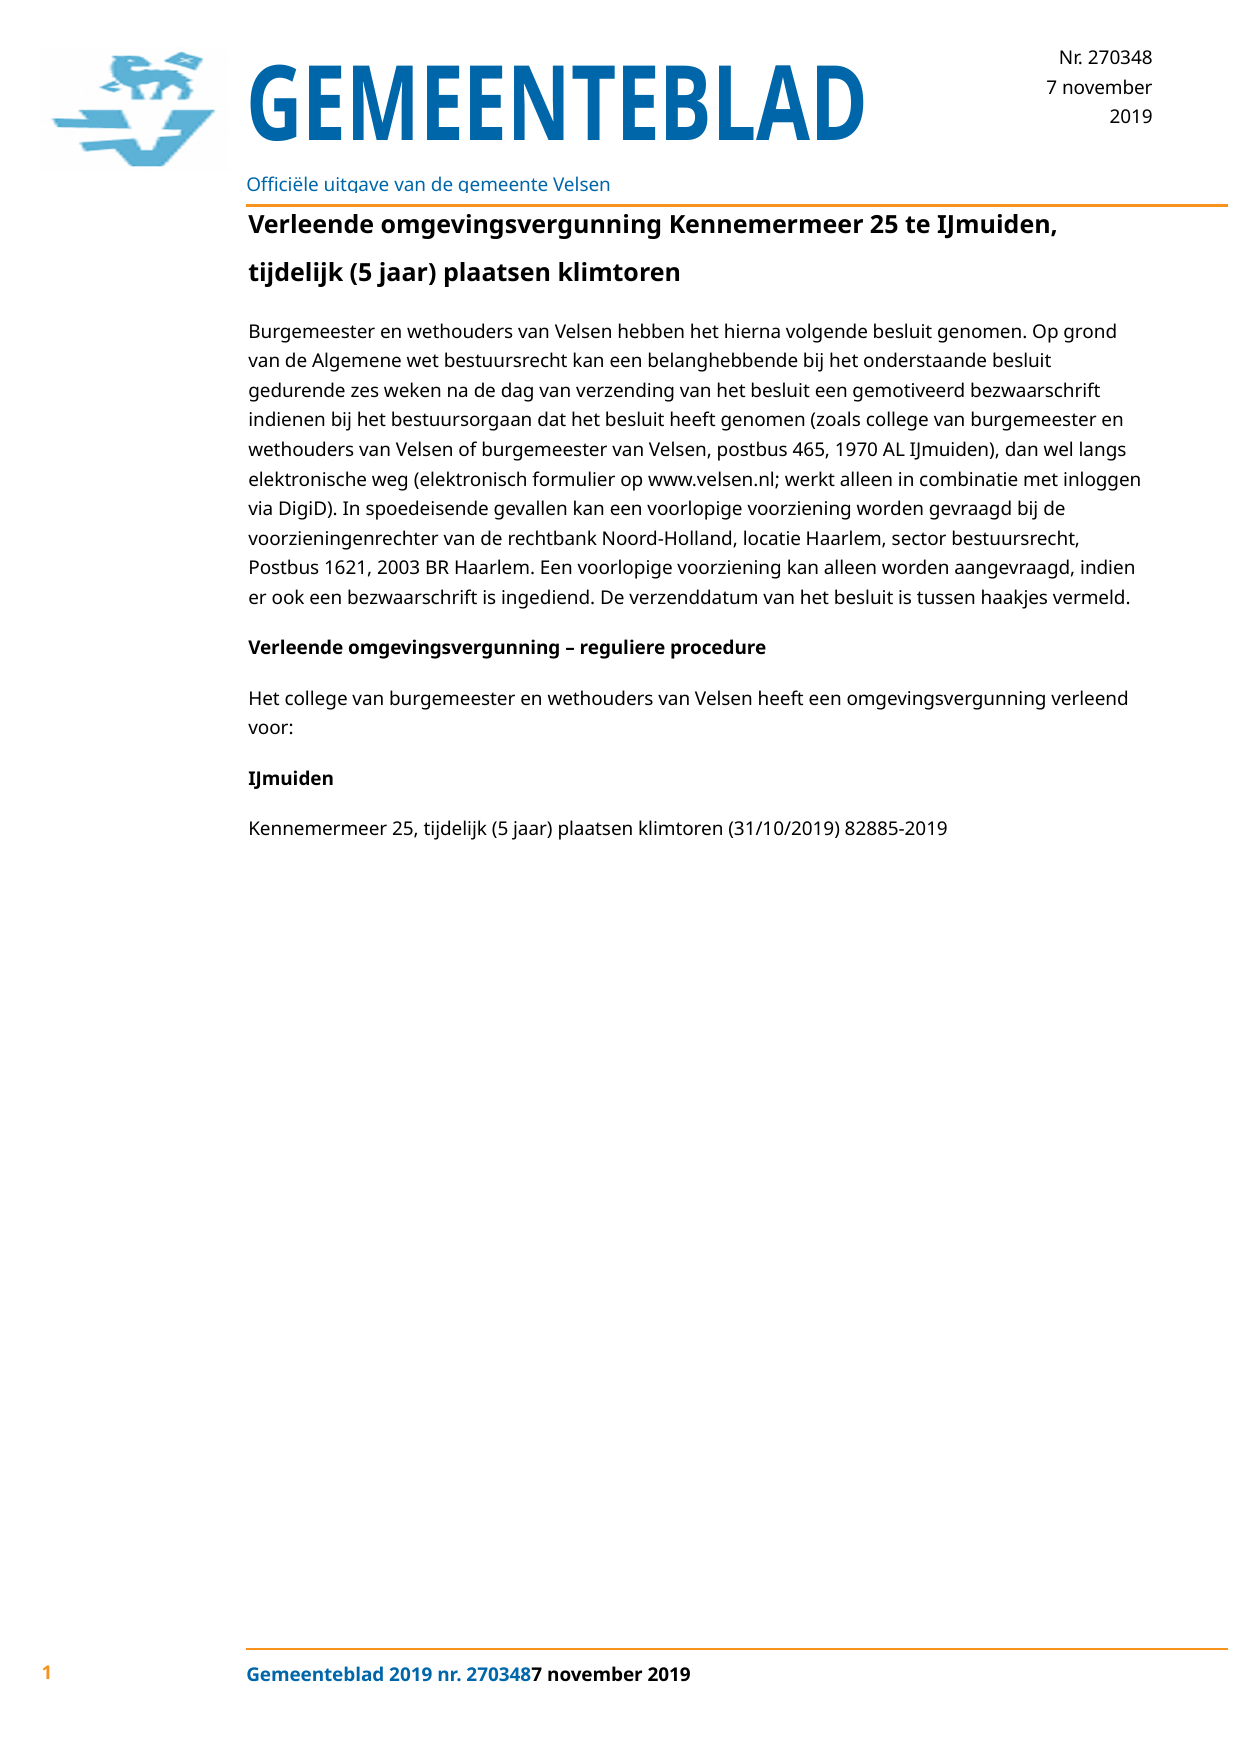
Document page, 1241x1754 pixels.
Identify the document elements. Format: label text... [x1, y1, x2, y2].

text IJmuiden [248, 765, 1152, 791]
picture [41, 47, 231, 172]
text Kennemermeer 25, tijdelijk (5 jaar) plaatsen klimtoren (31/10/2019) 82885-2019 [248, 815, 1152, 841]
text Burgemeester en wethouders van Velsen hebben het hierna volgende besluit genomen. Op grond van de Algemene wet bestuursrecht kan een belanghebbende bij het onderstaande besluit gedurende zes weken na de dag van verzending van het besluit een gemotiveerd bezwaarschrift indienen bij het bestuursorgaan dat het besluit heeft genomen (zoals college van burgemeester en wethouders van Velsen of burgemeester van Velsen, postbus 465, 1970 AL IJmuiden), dan wel langs elektronische weg (elektronisch formulier op www.velsen.nl; werkt alleen in combinatie met inloggen via DigiD). In spoedeisende gevallen kan een voorlopige voorziening worden gevraagd bij de voorzieningenrechter van de rechtbank Noord-Holland, locatie Haarlem, sector bestuursrecht, Postbus 1621, 2003 BR Haarlem. Een voorlopige voorziening kan alleen worden aangevraagd, indien er ook een bezwaarschrift is ingediend. De verzenddatum van het besluit is tussen haakjes vermeld. [248, 318, 1152, 610]
text Het college van burgemeester en wethouders van Velsen heeft een omgevingsvergunning verleend voor: [248, 685, 1152, 740]
text Verleende omgevingsvergunning Kennemermeer 25 te IJmuiden, tijdelijk (5 jaar) plaatsen klimtoren [248, 207, 1152, 288]
text Verleende omgevingsvergunning – reguliere procedure [248, 634, 1152, 660]
